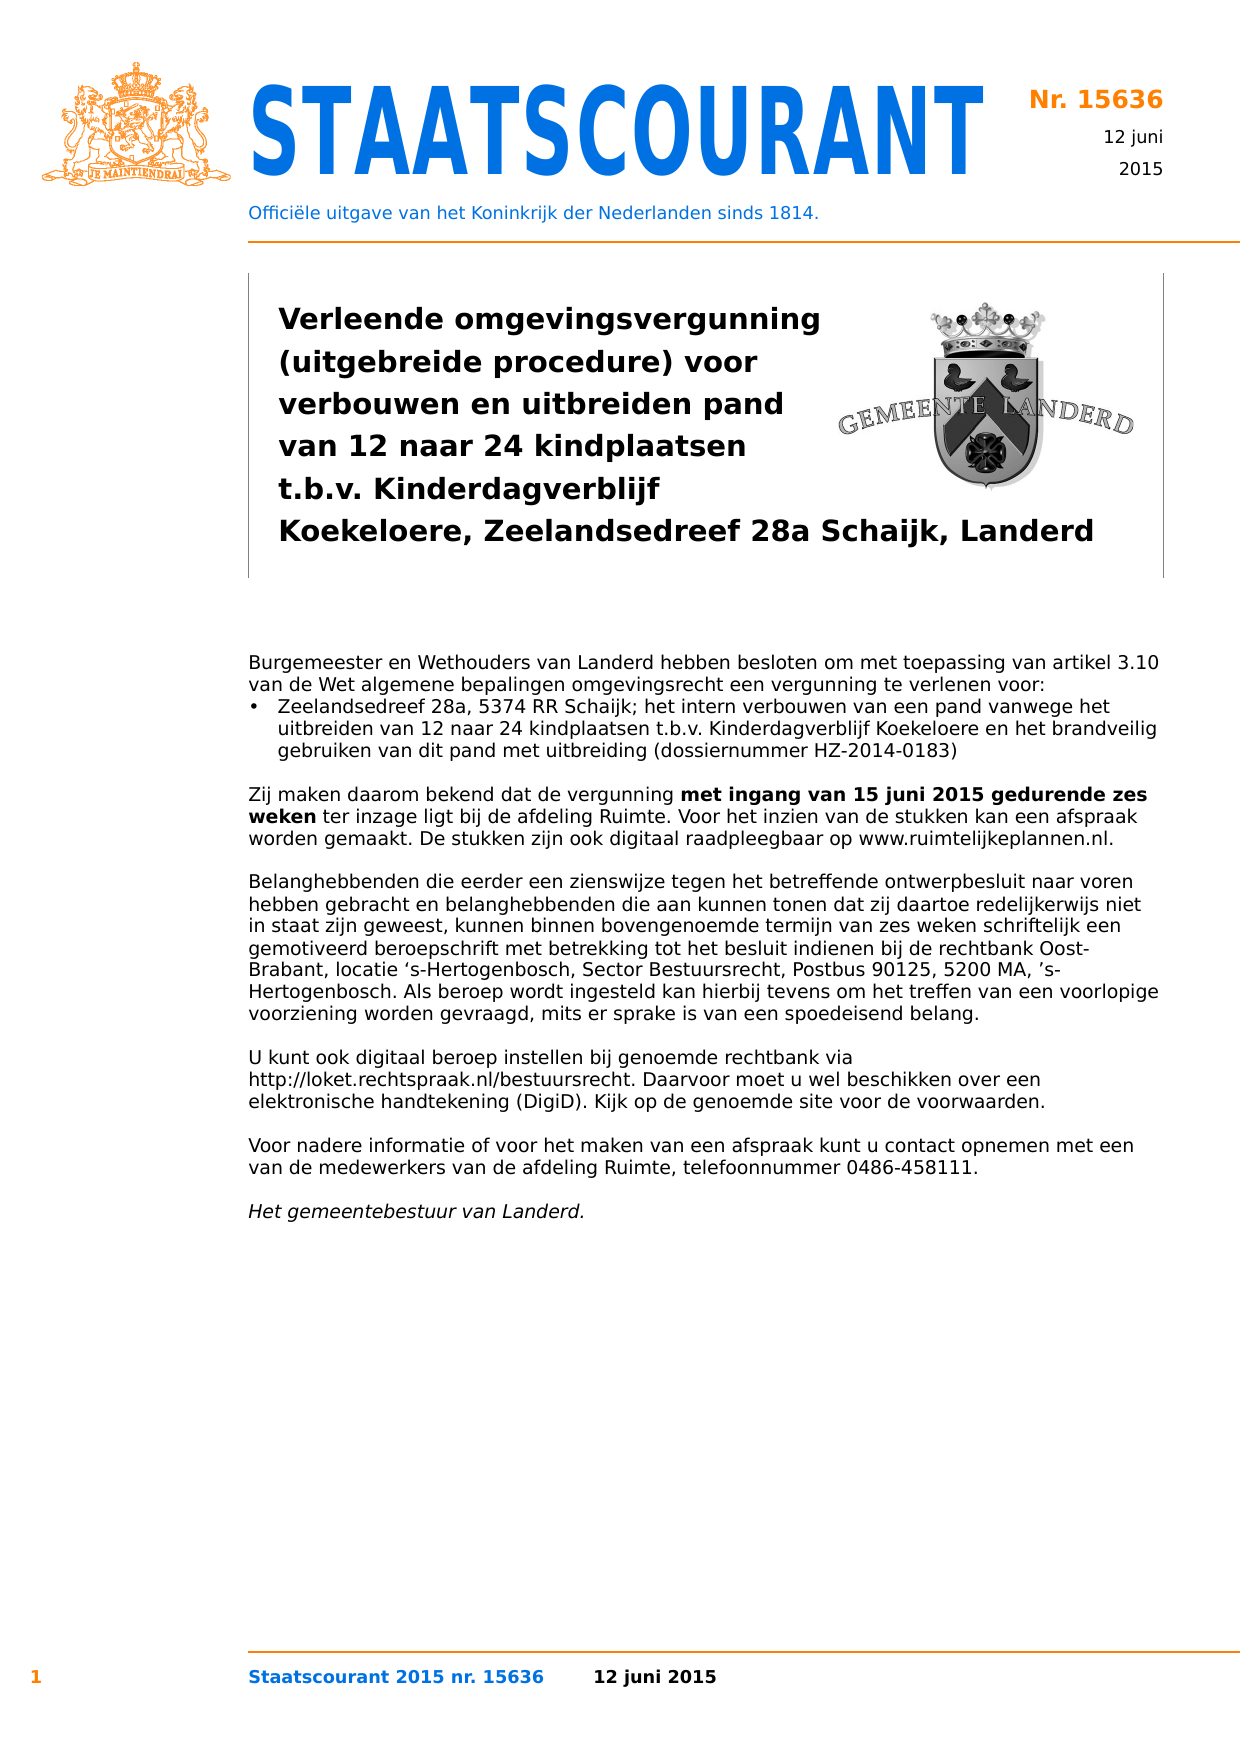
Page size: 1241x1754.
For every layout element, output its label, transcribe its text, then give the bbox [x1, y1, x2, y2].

table_cell 2015 [998, 153, 1240, 203]
text Zij maken daarom bekend dat de vergunning met ingang van 15 juni 2015 gedurende zes weken ter inzage ligt bij de afdeling Ruimte. Voor het inzien van de stukken kan een afspraak worden gemaakt. De stukken zijn ook digitaal raadpleegbaar op www.ruimtelijkeplannen.nl. [248, 784, 1163, 849]
text Belanghebbenden die eerder een zienswijze tegen het betreffende ontwerpbesluit naar voren hebben gebracht en belanghebbenden die aan kunnen tonen dat zij daartoe redelijkerwijs niet in staat zijn geweest, kunnen binnen bovengenoemde termijn van zes weken schriftelijk een gemotiveerd beroepschrift met betrekking tot het besluit indienen bij de rechtbank Oost-Brabant, locatie ‘s-Hertogenbosch, Sector Bestuursrecht, Postbus 90125, 5200 MA, ’s-Hertogenbosch. Als beroep wordt ingesteld kan hierbij tevens om het treffen van een voorlopige voorziening worden gevraagd, mits er sprake is van een spoedeisend belang. [248, 871, 1163, 1025]
text U kunt ook digitaal beroep instellen bij genoemde rechtbank via http://loket.rechtspraak.nl/bestuursrecht. Daarvoor moet u wel beschikken over een elektronische handtekening (DigiD). Kijk op de genoemde site voor de voorwaarden. [248, 1047, 1163, 1113]
table_header Nr. 15636 [998, 62, 1240, 121]
table_header STAATSCOURANT [248, 62, 998, 203]
table_cell 12 juni [998, 121, 1240, 153]
subtitle Verleende omgevingsvergunning (uitgebreide procedure) voor verbouwen en uitbreiden pand van 12 naar 24 kindplaatsen t.b.v. Kinderdagverblijf Koekeloere, Zeelandsedreef 28a Schaijk, Landerd [249, 273, 1163, 578]
table_cell Officiële uitgave van het Koninkrijk der Nederlanden sinds 1814. [248, 203, 1240, 241]
table_header [25, 62, 248, 241]
picture [838, 302, 1134, 492]
text Het gemeentebestuur van Landerd. [248, 1201, 1163, 1223]
text Voor nadere informatie of voor het maken van een afspraak kunt u contact opnemen met een van de medewerkers van de afdeling Ruimte, telefoonnummer 0486-458111. [248, 1135, 1163, 1179]
text • Zeelandsedreef 28a, 5374 RR Schaijk; het intern verbouwen van een pand vanwege het uitbreiden van 12 naar 24 kindplaatsen t.b.v. Kinderdagverblijf Koekeloere en het brandveilig gebruiken van dit pand met uitbreiding (dossiernummer HZ-2014-0183) [248, 696, 1163, 762]
picture [41, 62, 231, 186]
text Burgemeester en Wethouders van Landerd hebben besloten om met toepassing van artikel 3.10 van de Wet algemene bepalingen omgevingsrecht een vergunning te verlenen voor: [248, 652, 1163, 696]
